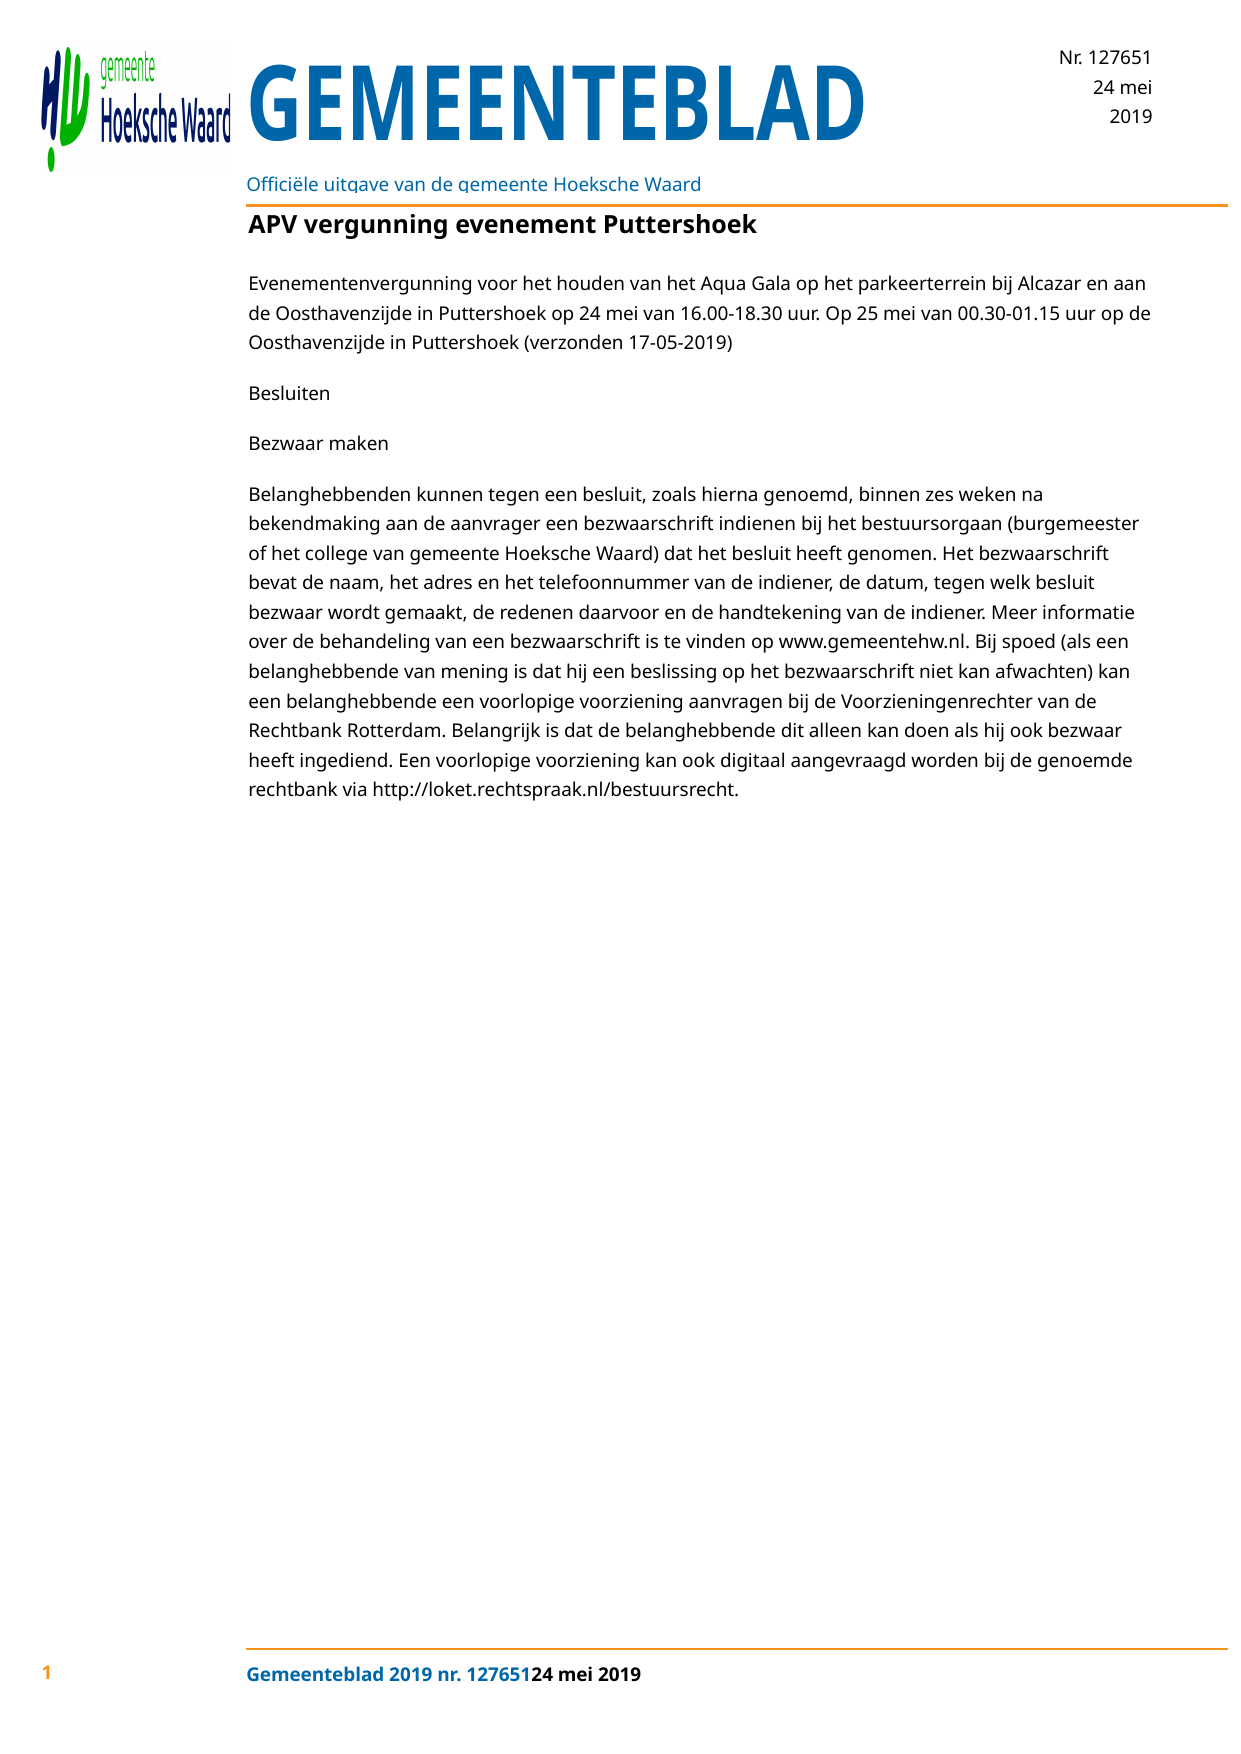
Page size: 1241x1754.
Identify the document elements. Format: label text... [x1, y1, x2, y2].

text Evenementenvergunning voor het houden van het Aqua Gala op het parkeerterrein bij Alcazar en aan de Oosthavenzijde in Puttershoek op 24 mei van 16.00-18.30 uur. Op 25 mei van 00.30-01.15 uur op de Oosthavenzijde in Puttershoek (verzonden 17-05-2019) [248, 270, 1152, 355]
text Belanghebbenden kunnen tegen een besluit, zoals hierna genoemd, binnen zes weken na bekendmaking aan de aanvrager een bezwaarschrift indienen bij het bestuursorgaan (burgemeester of het college van gemeente Hoeksche Waard) dat het besluit heeft genomen. Het bezwaarschrift bevat de naam, het adres en het telefoonnummer van de indiener, de datum, tegen welk besluit bezwaar wordt gemaakt, de redenen daarvoor en de handtekening van de indiener. Meer informatie over de behandeling van een bezwaarschrift is te vinden op www.gemeentehw.nl. Bij spoed (als een belanghebbende van mening is dat hij een beslissing op het bezwaarschrift niet kan afwachten) kan een belanghebbende een voorlopige voorziening aanvragen bij de Voorzieningenrechter van de Rechtbank Rotterdam. Belangrijk is dat de belanghebbende dit alleen kan doen als hij ook bezwaar heeft ingediend. Een voorlopige voorziening kan ook digitaal aangevraagd worden bij de genoemde rechtbank via http://loket.rechtspraak.nl/bestuursrecht. [248, 481, 1152, 802]
text Bezwaar maken [248, 430, 1152, 456]
text Besluiten [248, 380, 1152, 406]
picture [41, 47, 231, 172]
text APV vergunning evenement Puttershoek [248, 207, 1152, 241]
